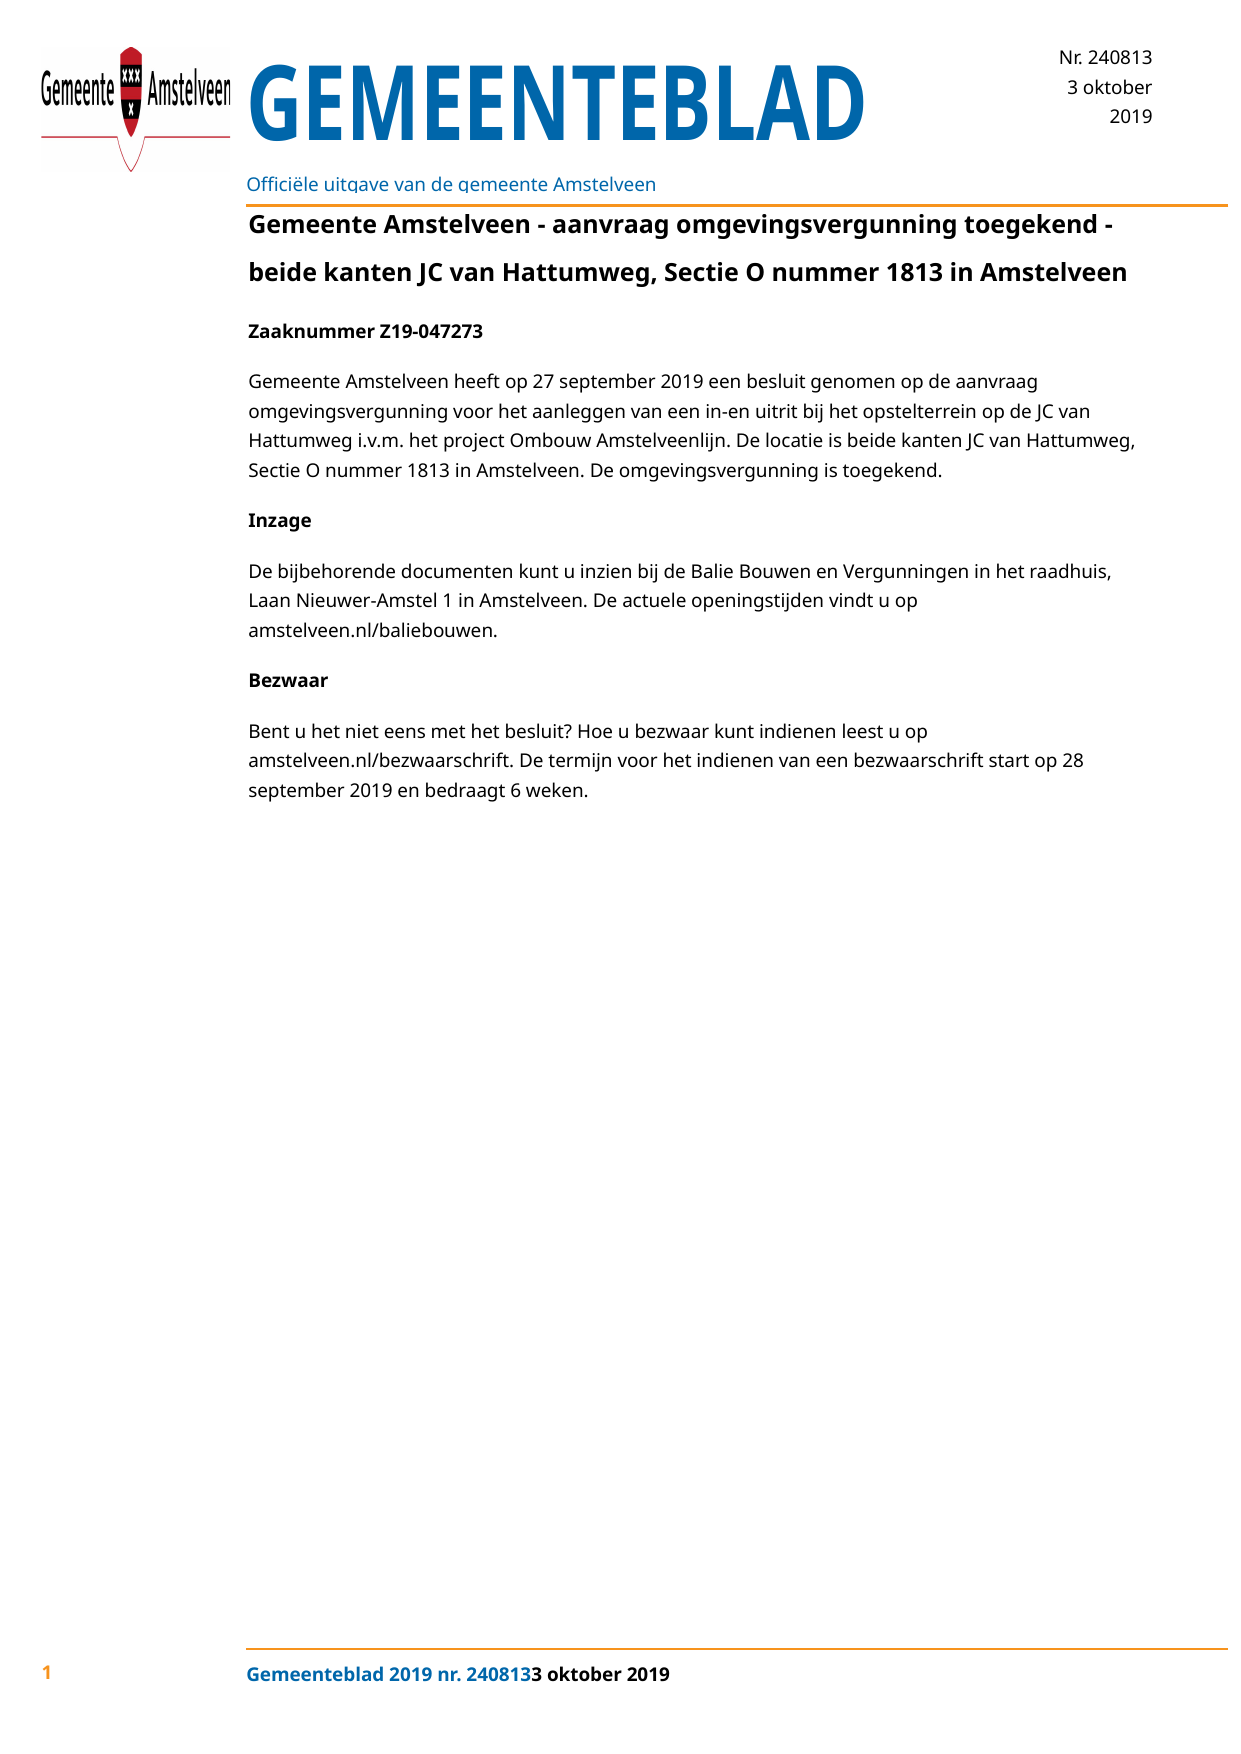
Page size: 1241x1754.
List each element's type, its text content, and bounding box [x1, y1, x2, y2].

picture [41, 47, 231, 172]
text Bezwaar [248, 667, 1152, 693]
text Gemeente Amstelveen heeft op 27 september 2019 een besluit genomen op de aanvraag omgevingsvergunning voor het aanleggen van een in-en uitrit bij het opstelterrein op de JC van Hattumweg i.v.m. het project Ombouw Amstelveenlijn. De locatie is beide kanten JC van Hattumweg, Sectie O nummer 1813 in Amstelveen. De omgevingsvergunning is toegekend. [248, 368, 1152, 483]
text Zaaknummer Z19-047273 [248, 318, 1152, 344]
text Gemeente Amstelveen - aanvraag omgevingsvergunning toegekend - beide kanten JC van Hattumweg, Sectie O nummer 1813 in Amstelveen [248, 207, 1152, 288]
text De bijbehorende documenten kunt u inzien bij de Balie Bouwen en Vergunningen in het raadhuis, Laan Nieuwer-Amstel 1 in Amstelveen. De actuele openingstijden vindt u op amstelveen.nl/baliebouwen. [248, 558, 1152, 643]
text Bent u het niet eens met het besluit? Hoe u bezwaar kunt indienen leest u op amstelveen.nl/bezwaarschrift. De termijn voor het indienen van een bezwaarschrift start op 28 september 2019 en bedraagt 6 weken. [248, 718, 1152, 803]
text Inzage [248, 507, 1152, 533]
